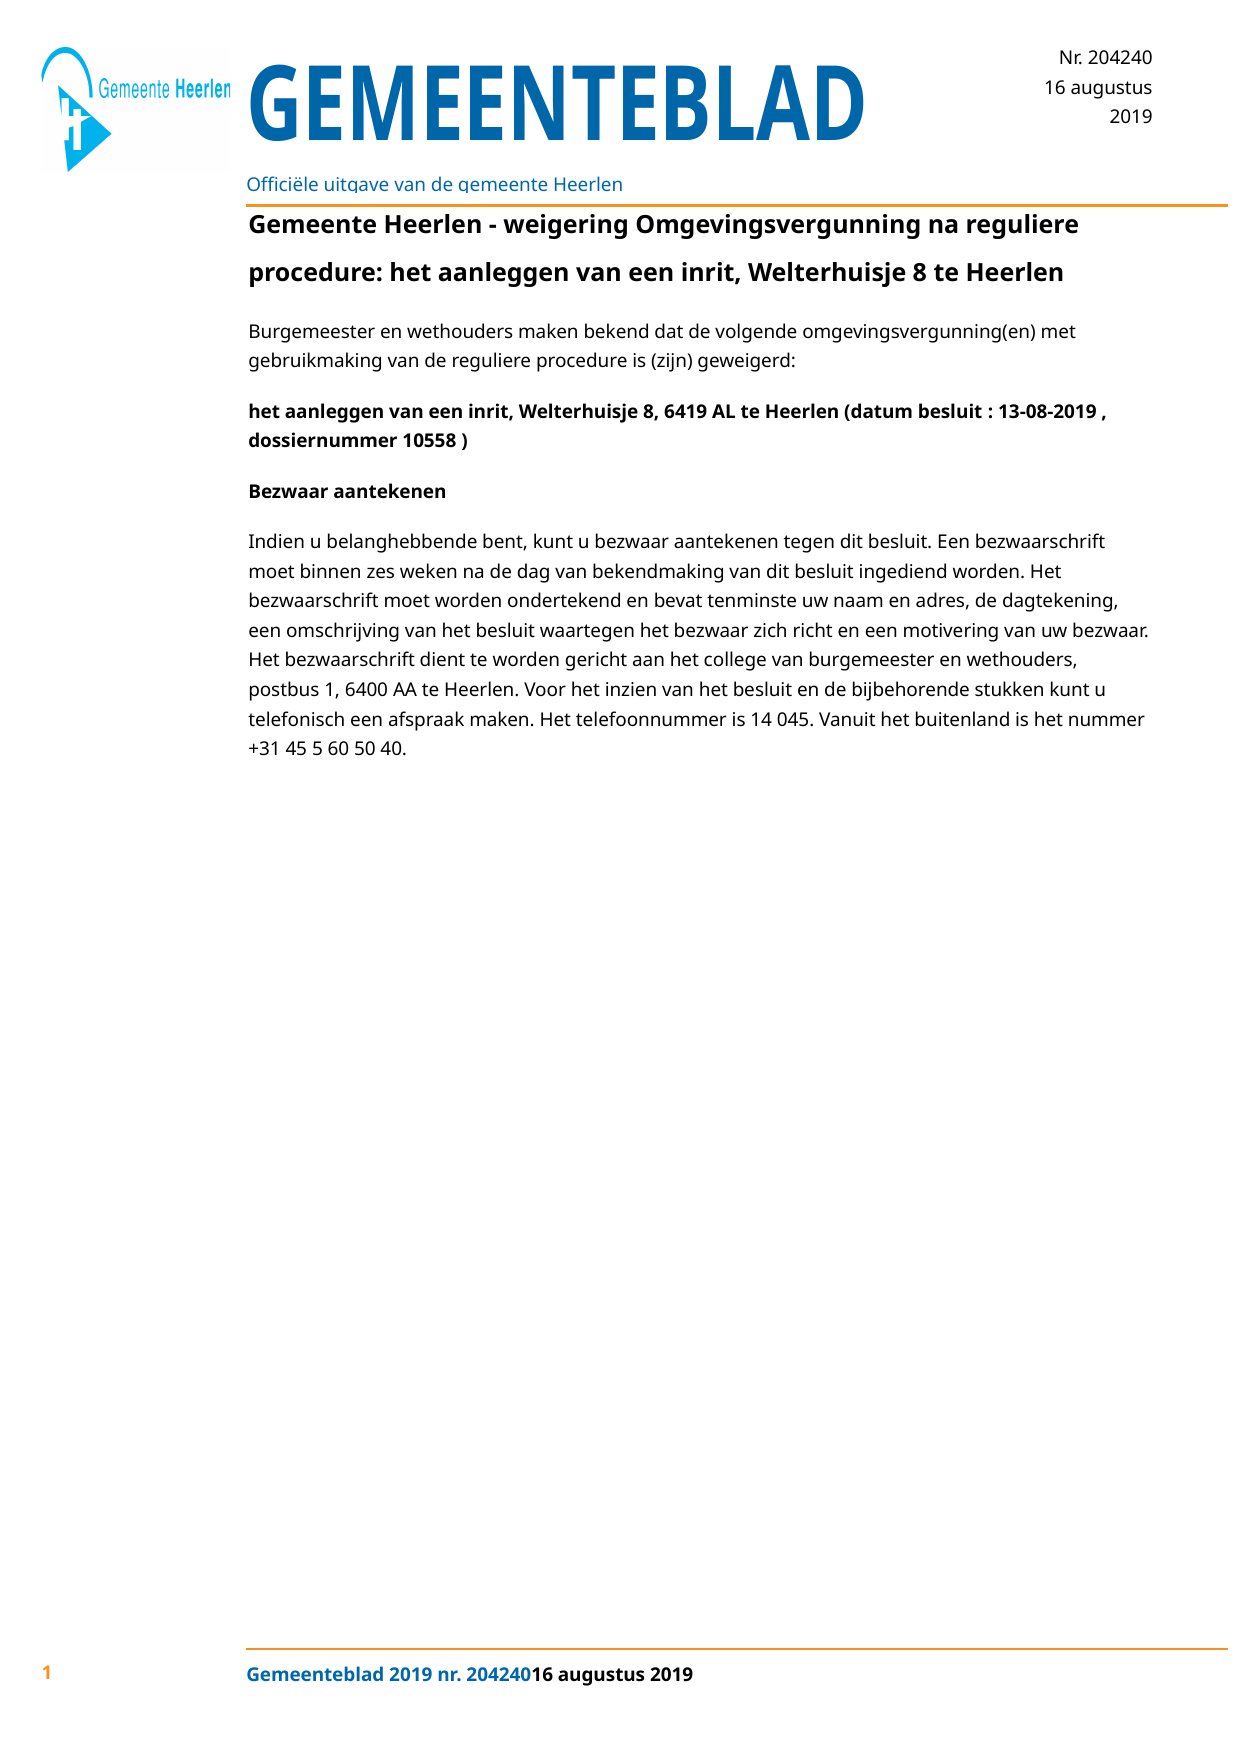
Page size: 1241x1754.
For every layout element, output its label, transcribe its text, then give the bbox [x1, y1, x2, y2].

picture [41, 47, 58, 70]
text Indien u belanghebbende bent, kunt u bezwaar aantekenen tegen dit besluit. Een bezwaarschrift moet binnen zes weken na de dag van bekendmaking van dit besluit ingediend worden. Het bezwaarschrift moet worden ondertekend en bevat tenminste uw naam en adres, de dagtekening, een omschrijving van het besluit waartegen het bezwaar zich richt en een motivering van uw bezwaar. Het bezwaarschrift dient te worden gericht aan het college van burgemeester en wethouders, postbus 1, 6400 AA te Heerlen. Voor het inzien van het besluit en de bijbehorende stukken kunt u telefonisch een afspraak maken. Het telefoonnummer is 14 045. Vanuit het buitenland is het nummer +31 45 5 60 50 40. [248, 528, 1152, 761]
text het aanleggen van een inrit, Welterhuisje 8, 6419 AL te Heerlen (datum besluit : 13-08-2019 , dossiernummer 10558 ) [248, 398, 1152, 453]
text Bezwaar aantekenen [248, 478, 1152, 504]
picture [41, 47, 231, 172]
text Gemeente Heerlen - weigering Omgevingsvergunning na reguliere procedure: het aanleggen van een inrit, Welterhuisje 8 te Heerlen [248, 207, 1152, 288]
text Burgemeester en wethouders maken bekend dat de volgende omgevingsvergunning(en) met gebruikmaking van de reguliere procedure is (zijn) geweigerd: [248, 318, 1152, 373]
